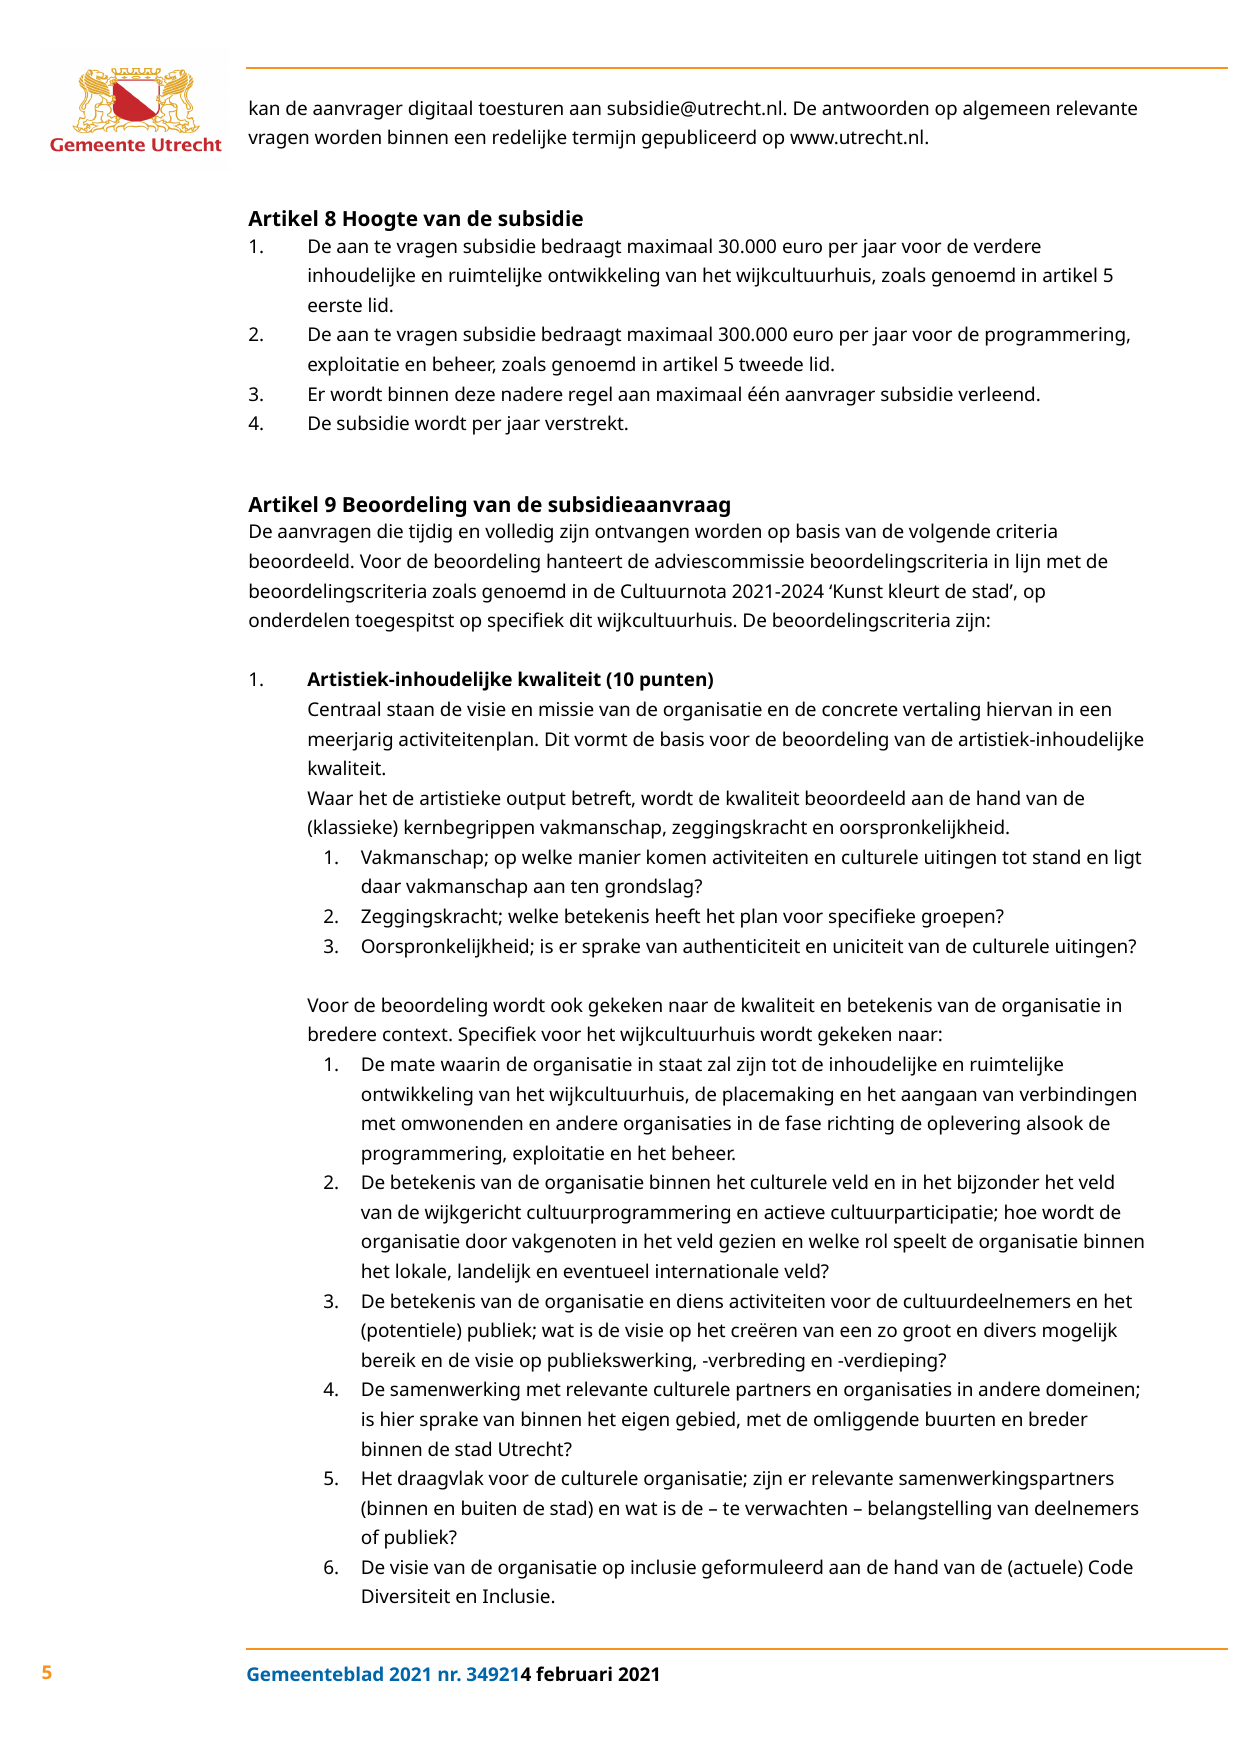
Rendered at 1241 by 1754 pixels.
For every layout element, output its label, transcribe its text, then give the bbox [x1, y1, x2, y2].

picture [41, 47, 231, 172]
text Artikel 8 Hoogte van de subsidie [248, 204, 1152, 233]
text kan de aanvrager digitaal toesturen aan subsidie@utrecht.nl. De antwoorden op algemeen relevante vragen worden binnen een redelijke termijn gepubliceerd op www.utrecht.nl. [248, 95, 1152, 150]
list Voor de beoordeling wordt ook gekeken naar de kwaliteit en betekenis van de organisatie in bredere context. Specifiek voor het wijkcultuurhuis wordt gekeken naar: [248, 992, 1152, 1047]
list Het draagvlak voor de culturele organisatie; zijn er relevante samenwerkingspartners (binnen en buiten de stad) en wat is de – te verwachten – belangstelling van deelnemers of publiek? [323, 1465, 1152, 1550]
list De aan te vragen subsidie bedraagt maximaal 300.000 euro per jaar voor de programmering, exploitatie en beheer, zoals genoemd in artikel 5 tweede lid. [248, 322, 1152, 377]
text Artikel 9 Beoordeling van de subsidieaanvraag [248, 490, 1152, 519]
list Centraal staan de visie en missie van de organisatie en de concrete vertaling hiervan in een meerjarig activiteitenplan. Dit vormt de basis voor de beoordeling van de artistiek-inhoudelijke kwaliteit. [248, 696, 1152, 781]
list Waar het de artistieke output betreft, wordt de kwaliteit beoordeeld aan de hand van de (klassieke) kernbegrippen vakmanschap, zeggingskracht en oorspronkelijkheid. [248, 785, 1152, 840]
list Vakmanschap; op welke manier komen activiteiten en culturele uitingen tot stand en ligt daar vakmanschap aan ten grondslag? [323, 844, 1152, 899]
list De aan te vragen subsidie bedraagt maximaal 30.000 euro per jaar voor de verdere inhoudelijke en ruimtelijke ontwikkeling van het wijkcultuurhuis, zoals genoemd in artikel 5 eerste lid. [248, 233, 1152, 318]
list De betekenis van de organisatie en diens activiteiten voor de cultuurdeelnemers en het (potentiele) publiek; wat is de visie op het creëren van een zo groot en divers mogelijk bereik en de visie op publiekswerking, -verbreding en -verdieping? [323, 1288, 1152, 1373]
text De aanvragen die tijdig en volledig zijn ontvangen worden op basis van de volgende criteria beoordeeld. Voor de beoordeling hanteert de adviescommissie beoordelingscriteria in lijn met de beoordelingscriteria zoals genoemd in de Cultuurnota 2021-2024 ‘Kunst kleurt de stad’, op onderdelen toegespitst op specifiek dit wijkcultuurhuis. De beoordelingscriteria zijn: [248, 519, 1152, 633]
list De visie van de organisatie op inclusie geformuleerd aan de hand van de (actuele) Code Diversiteit en Inclusie. [323, 1554, 1152, 1609]
list De samenwerking met relevante culturele partners en organisaties in andere domeinen; is hier sprake van binnen het eigen gebied, met de omliggende buurten en breder binnen de stad Utrecht? [323, 1377, 1152, 1462]
list Er wordt binnen deze nadere regel aan maximaal één aanvrager subsidie verleend. [248, 381, 1152, 406]
list De mate waarin de organisatie in staat zal zijn tot de inhoudelijke en ruimtelijke ontwikkeling van het wijkcultuurhuis, de placemaking en het aangaan van verbindingen met omwonenden en andere organisaties in de fase richting de oplevering alsook de programmering, exploitatie en het beheer. [323, 1051, 1152, 1166]
list Oorspronkelijkheid; is er sprake van authenticiteit en uniciteit van de culturele uitingen? [323, 933, 1152, 959]
list De subsidie wordt per jaar verstrekt. [248, 410, 1152, 436]
list Zeggingskracht; welke betekenis heeft het plan voor specifieke groepen? [323, 903, 1152, 929]
list Artistiek-inhoudelijke kwaliteit (10 punten) [248, 667, 1152, 692]
list De betekenis van de organisatie binnen het culturele veld en in het bijzonder het veld van de wijkgericht cultuurprogrammering en actieve cultuurparticipatie; hoe wordt de organisatie door vakgenoten in het veld gezien en welke rol speelt de organisatie binnen het lokale, landelijk en eventueel internationale veld? [323, 1169, 1152, 1284]
